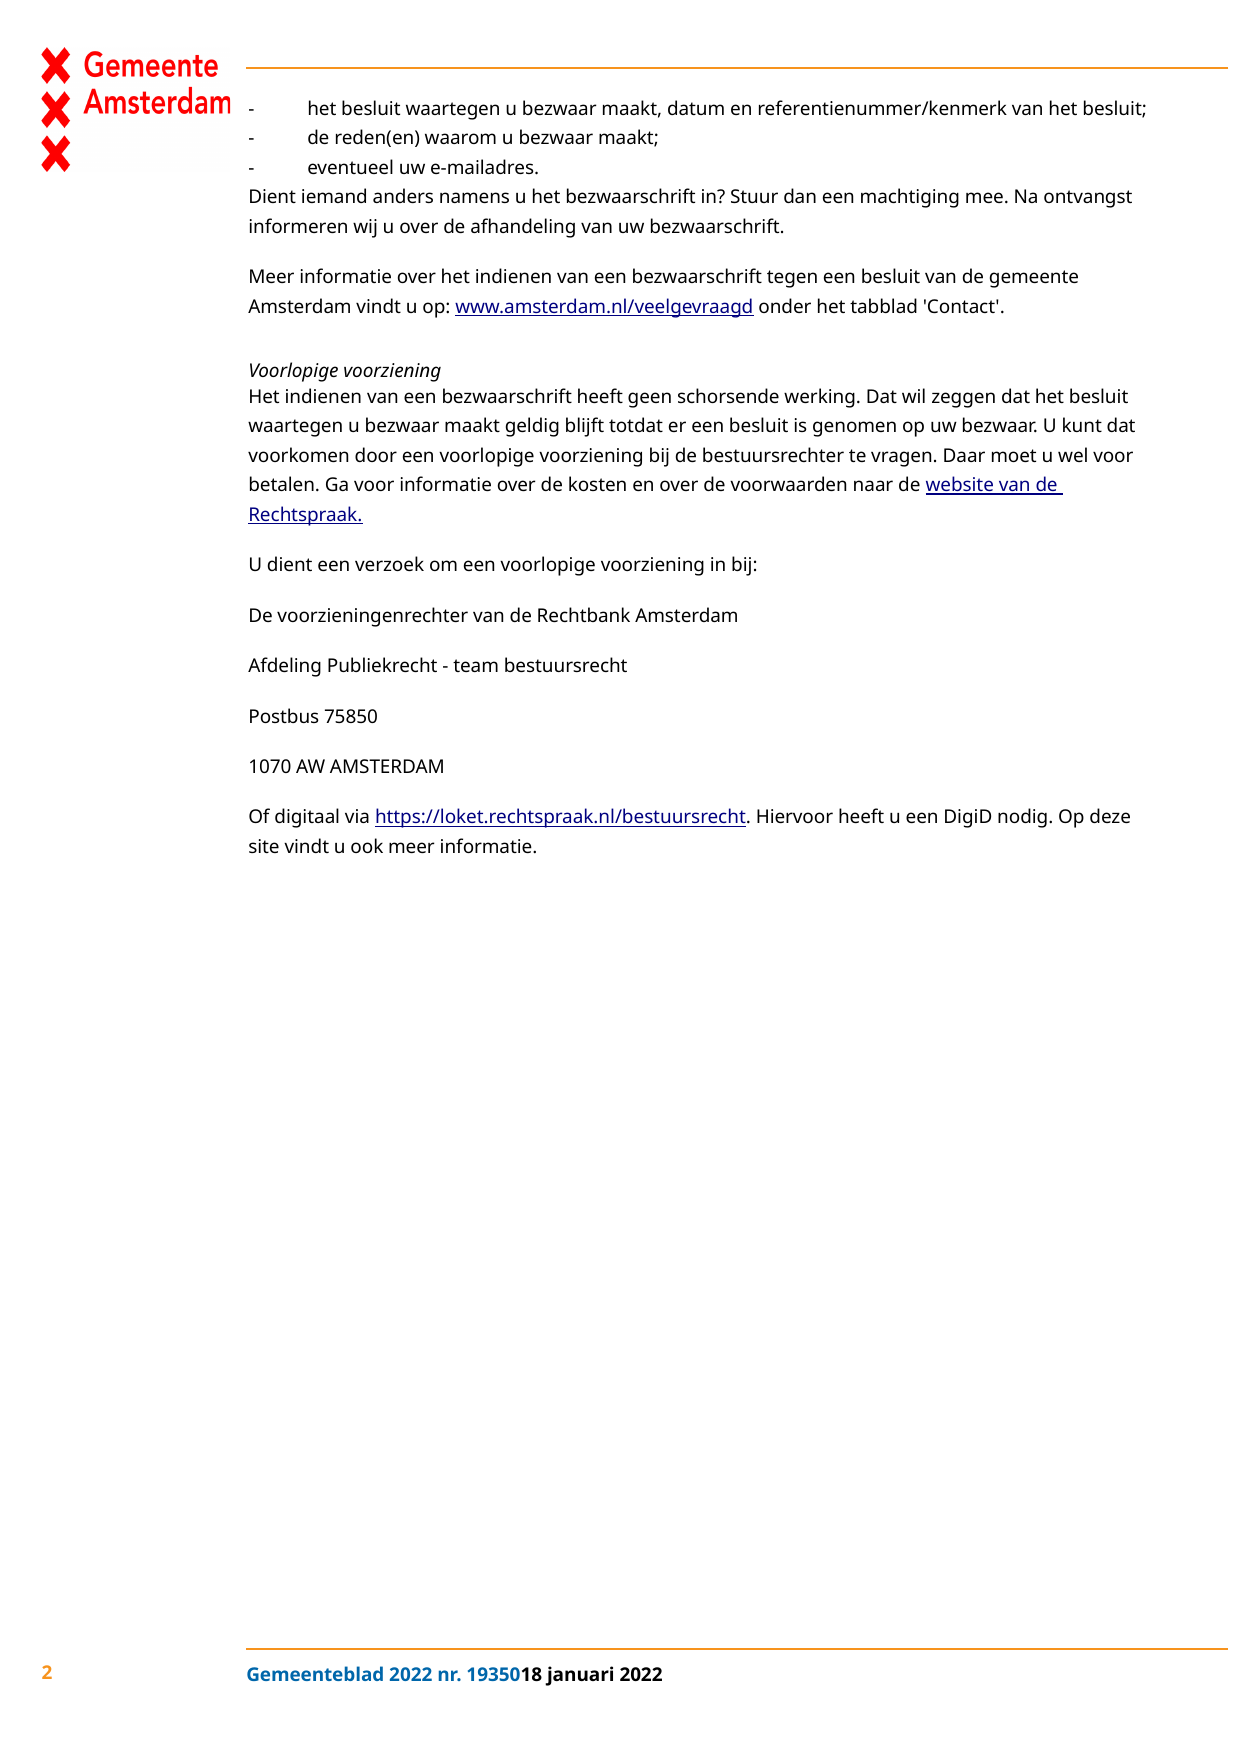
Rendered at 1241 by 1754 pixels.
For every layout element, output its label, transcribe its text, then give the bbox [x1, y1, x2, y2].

list het besluit waartegen u bezwaar maakt, datum en referentienummer/kenmerk van het besluit; [248, 95, 1152, 121]
text Postbus 75850 [248, 703, 1152, 728]
text U dient een verzoek om een voorlopige voorziening in bij: [248, 552, 1152, 577]
list eventueel uw e-mailadres. [248, 154, 1152, 180]
text Voorlopige voorziening [248, 357, 1152, 383]
text Of digitaal via https://loket.rechtspraak.nl/bestuursrecht. Hiervoor heeft u een DigiD nodig. Op deze site vindt u ook meer informatie. [248, 804, 1152, 859]
text De voorzieningenrechter van de Rechtbank Amsterdam [248, 602, 1152, 628]
text Afdeling Publiekrecht - team bestuursrecht [248, 652, 1152, 678]
list de reden(en) waarom u bezwaar maakt; [248, 124, 1152, 150]
text Meer informatie over het indienen van een bezwaarschrift tegen een besluit van de gemeente Amsterdam vindt u op: www.amsterdam.nl/veelgevraagd onder het tabblad 'Contact'. [248, 263, 1152, 319]
text Het indienen van een bezwaarschrift heeft geen schorsende werking. Dat wil zeggen dat het besluit waartegen u bezwaar maakt geldig blijft totdat er een besluit is genomen op uw bezwaar. U kunt dat voorkomen door een voorlopige voorziening bij de bestuursrechter te vragen. Daar moet u wel voor betalen. Ga voor informatie over de kosten en over de voorwaarden naar de website van de Rechtspraak. [248, 383, 1152, 527]
text Dient iemand anders namens u het bezwaarschrift in? Stuur dan een machtiging mee. Na ontvangst informeren wij u over de afhandeling van uw bezwaarschrift. [248, 183, 1152, 239]
text 1070 AW AMSTERDAM [248, 753, 1152, 779]
picture [41, 47, 231, 172]
